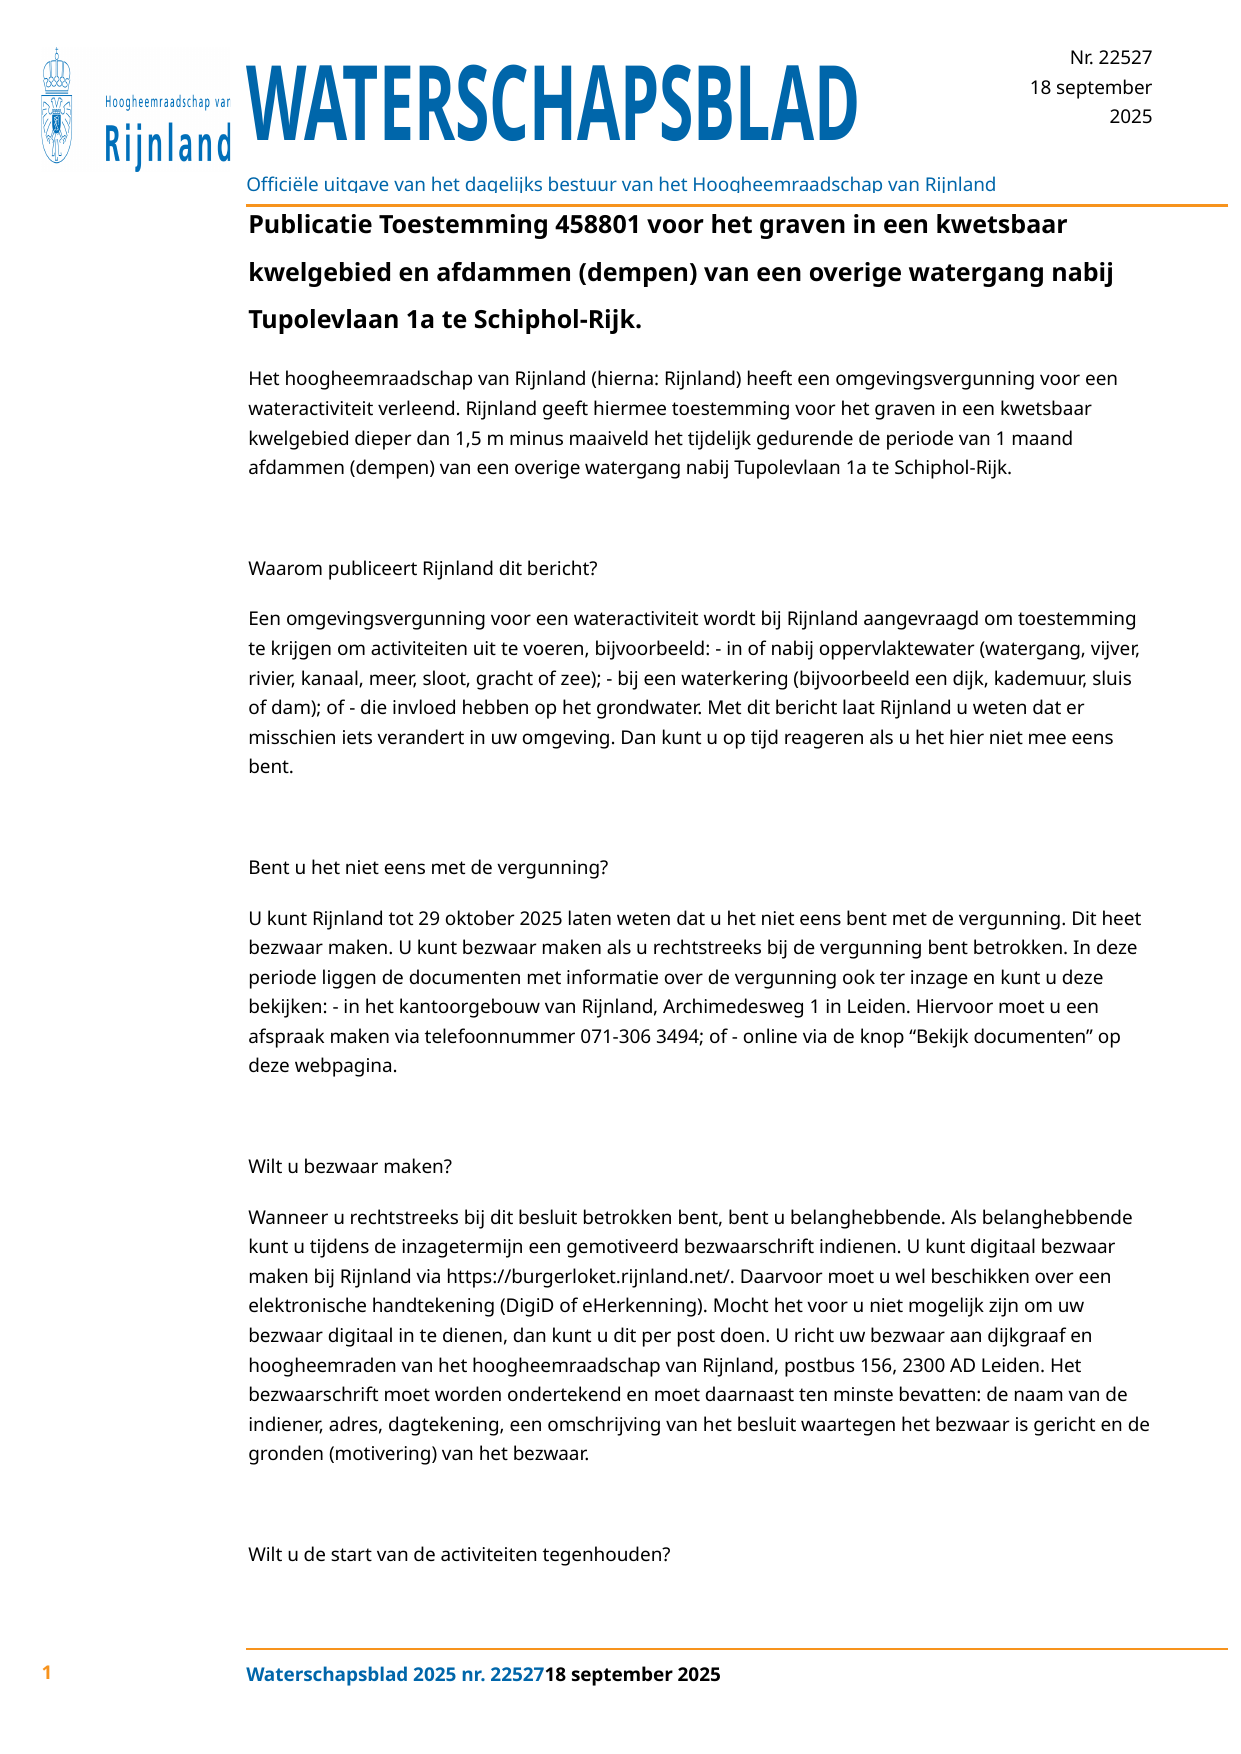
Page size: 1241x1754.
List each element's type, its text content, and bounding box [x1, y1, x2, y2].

text Het hoogheemraadschap van Rijnland (hierna: Rijnland) heeft een omgevingsvergunning voor een wateractiviteit verleend. Rijnland geeft hiermee toestemming voor het graven in een kwetsbaar kwelgebied dieper dan 1,5 m minus maaiveld het tijdelijk gedurende de periode van 1 maand afdammen (dempen) van een overige watergang nabij Tupolevlaan 1a te Schiphol-Rijk. [248, 366, 1152, 480]
text Wanneer u rechtstreeks bij dit besluit betrokken bent, bent u belanghebbende. Als belanghebbende kunt u tijdens de inzagetermijn een gemotiveerd bezwaarschrift indienen. U kunt digitaal bezwaar maken bij Rijnland via https://burgerloket.rijnland.net/. Daarvoor moet u wel beschikken over een elektronische handtekening (DigiD of eHerkenning). Mocht het voor u niet mogelijk zijn om uw bezwaar digitaal in te dienen, dan kunt u dit per post doen. U richt uw bezwaar aan dijkgraaf en hoogheemraden van het hoogheemraadschap van Rijnland, postbus 156, 2300 AD Leiden. Het bezwaarschrift moet worden ondertekend en moet daarnaast ten minste bevatten: de naam van de indiener, adres, dagtekening, een omschrijving van het besluit waartegen het bezwaar is gericht en de gronden (motivering) van het bezwaar. [248, 1204, 1152, 1466]
text Een omgevingsvergunning voor een wateractiviteit wordt bij Rijnland aangevraagd om toestemming te krijgen om activiteiten uit te voeren, bijvoorbeeld: - in of nabij oppervlaktewater (watergang, vijver, rivier, kanaal, meer, sloot, gracht of zee); - bij een waterkering (bijvoorbeeld een dijk, kademuur, sluis of dam); of - die invloed hebben op het grondwater. Met dit bericht laat Rijnland u weten dat er misschien iets verandert in uw omgeving. Dan kunt u op tijd reageren als u het hier niet mee eens bent. [248, 606, 1152, 779]
text U kunt Rijnland tot 29 oktober 2025 laten weten dat u het niet eens bent met de vergunning. Dit heet bezwaar maken. U kunt bezwaar maken als u rechtstreeks bij de vergunning bent betrokken. In deze periode liggen de documenten met informatie over de vergunning ook ter inzage en kunt u deze bekijken: - in het kantoorgebouw van Rijnland, Archimedesweg 1 in Leiden. Hiervoor moet u een afspraak maken via telefoonnummer 071-306 3494; of - online via de knop “Bekijk documenten” op deze webpagina. [248, 905, 1152, 1078]
text Wilt u de start van de activiteiten tegenhouden? [248, 1541, 1152, 1567]
text Publicatie Toestemming 458801 voor het graven in een kwetsbaar kwelgebied en afdammen (dempen) van een overige watergang nabij Tupolevlaan 1a te Schiphol-Rijk. [248, 207, 1152, 336]
text Wilt u bezwaar maken? [248, 1153, 1152, 1179]
text Bent u het niet eens met de vergunning? [248, 854, 1152, 880]
picture [41, 47, 231, 172]
text Waarom publiceert Rijnland dit bericht? [248, 555, 1152, 581]
